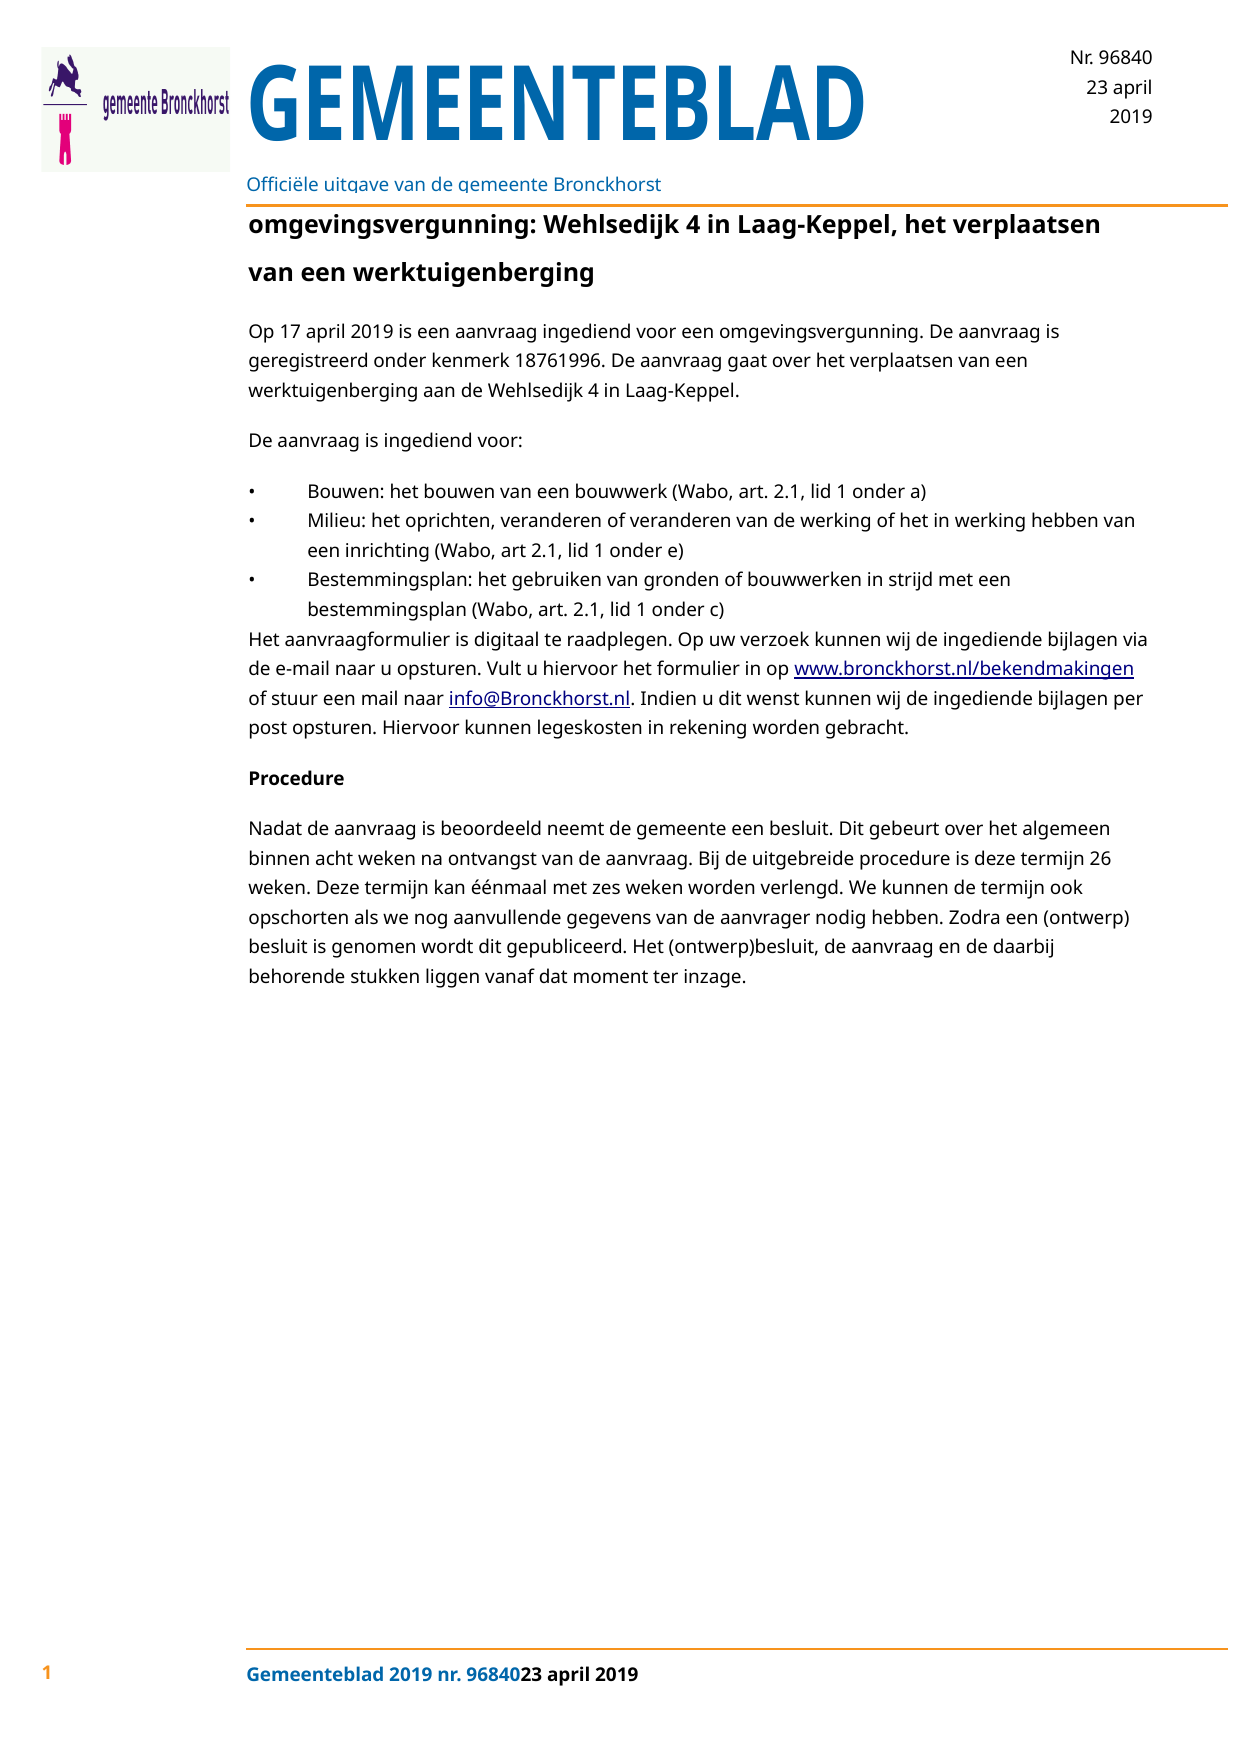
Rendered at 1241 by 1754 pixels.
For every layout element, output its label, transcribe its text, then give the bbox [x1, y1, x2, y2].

text Nadat de aanvraag is beoordeeld neemt de gemeente een besluit. Dit gebeurt over het algemeen binnen acht weken na ontvangst van de aanvraag. Bij de uitgebreide procedure is deze termijn 26 weken. Deze termijn kan éénmaal met zes weken worden verlengd. We kunnen de termijn ook opschorten als we nog aanvullende gegevens van de aanvrager nodig hebben. Zodra een (ontwerp) besluit is genomen wordt dit gepubliceerd. Het (ontwerp)besluit, de aanvraag en de daarbij behorende stukken liggen vanaf dat moment ter inzage. [248, 815, 1152, 989]
list Milieu: het oprichten, veranderen of veranderen van de werking of het in werking hebben van een inrichting (Wabo, art 2.1, lid 1 onder e) [248, 507, 1152, 563]
text omgevingsvergunning: Wehlsedijk 4 in Laag-Keppel, het verplaatsen van een werktuigenberging [248, 207, 1152, 288]
list Bestemmingsplan: het gebruiken van gronden of bouwwerken in strijd met een bestemmingsplan (Wabo, art. 2.1, lid 1 onder c) [248, 567, 1152, 622]
text Op 17 april 2019 is een aanvraag ingediend voor een omgevingsvergunning. De aanvraag is geregistreerd onder kenmerk 18761996. De aanvraag gaat over het verplaatsen van een werktuigenberging aan de Wehlsedijk 4 in Laag-Keppel. [248, 318, 1152, 403]
picture [41, 47, 231, 172]
list Bouwen: het bouwen van een bouwwerk (Wabo, art. 2.1, lid 1 onder a) [248, 478, 1152, 504]
text Procedure [248, 765, 1152, 791]
text Het aanvraagformulier is digitaal te raadplegen. Op uw verzoek kunnen wij de ingediende bijlagen via de e-mail naar u opsturen. Vult u hiervoor het formulier in op www.bronckhorst.nl/bekendmakingen of stuur een mail naar info@Bronckhorst.nl. Indien u dit wenst kunnen wij de ingediende bijlagen per post opsturen. Hiervoor kunnen legeskosten in rekening worden gebracht. [248, 626, 1152, 740]
text De aanvraag is ingediend voor: [248, 427, 1152, 453]
